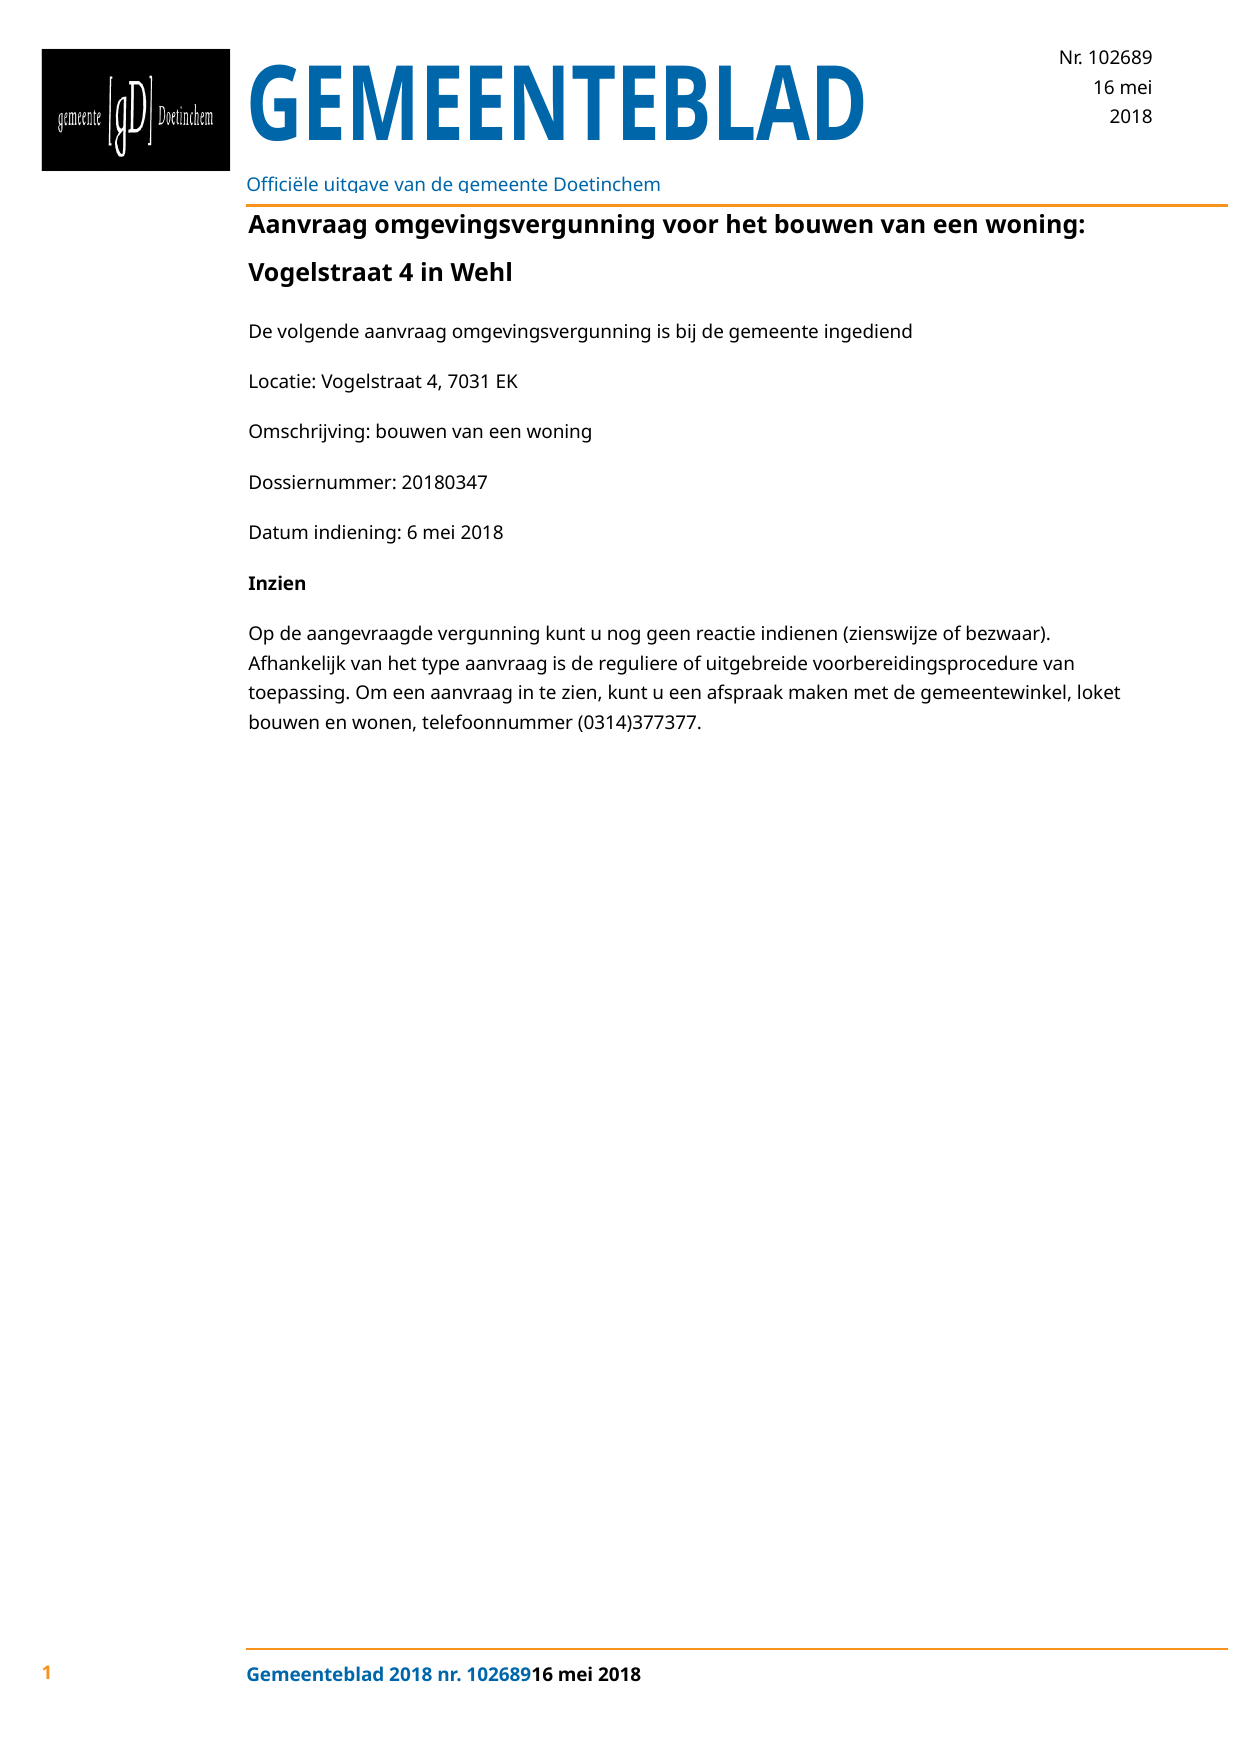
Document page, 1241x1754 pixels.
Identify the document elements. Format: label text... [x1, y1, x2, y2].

text Dossiernummer: 20180347 [248, 469, 1152, 495]
text Aanvraag omgevingsvergunning voor het bouwen van een woning: Vogelstraat 4 in Wehl [248, 207, 1152, 288]
picture [41, 47, 231, 172]
text Op de aangevraagde vergunning kunt u nog geen reactie indienen (zienswijze of bezwaar). Afhankelijk van het type aanvraag is de reguliere of uitgebreide voorbereidingsprocedure van toepassing. Om een aanvraag in te zien, kunt u een afspraak maken met de gemeentewinkel, loket bouwen en wonen, telefoonnummer (0314)377377. [248, 620, 1152, 735]
text Inzien [248, 570, 1152, 596]
text Omschrijving: bouwen van een woning [248, 419, 1152, 444]
text Datum indiening: 6 mei 2018 [248, 519, 1152, 545]
text Locatie: Vogelstraat 4, 7031 EK [248, 368, 1152, 394]
text De volgende aanvraag omgevingsvergunning is bij de gemeente ingediend [248, 318, 1152, 344]
